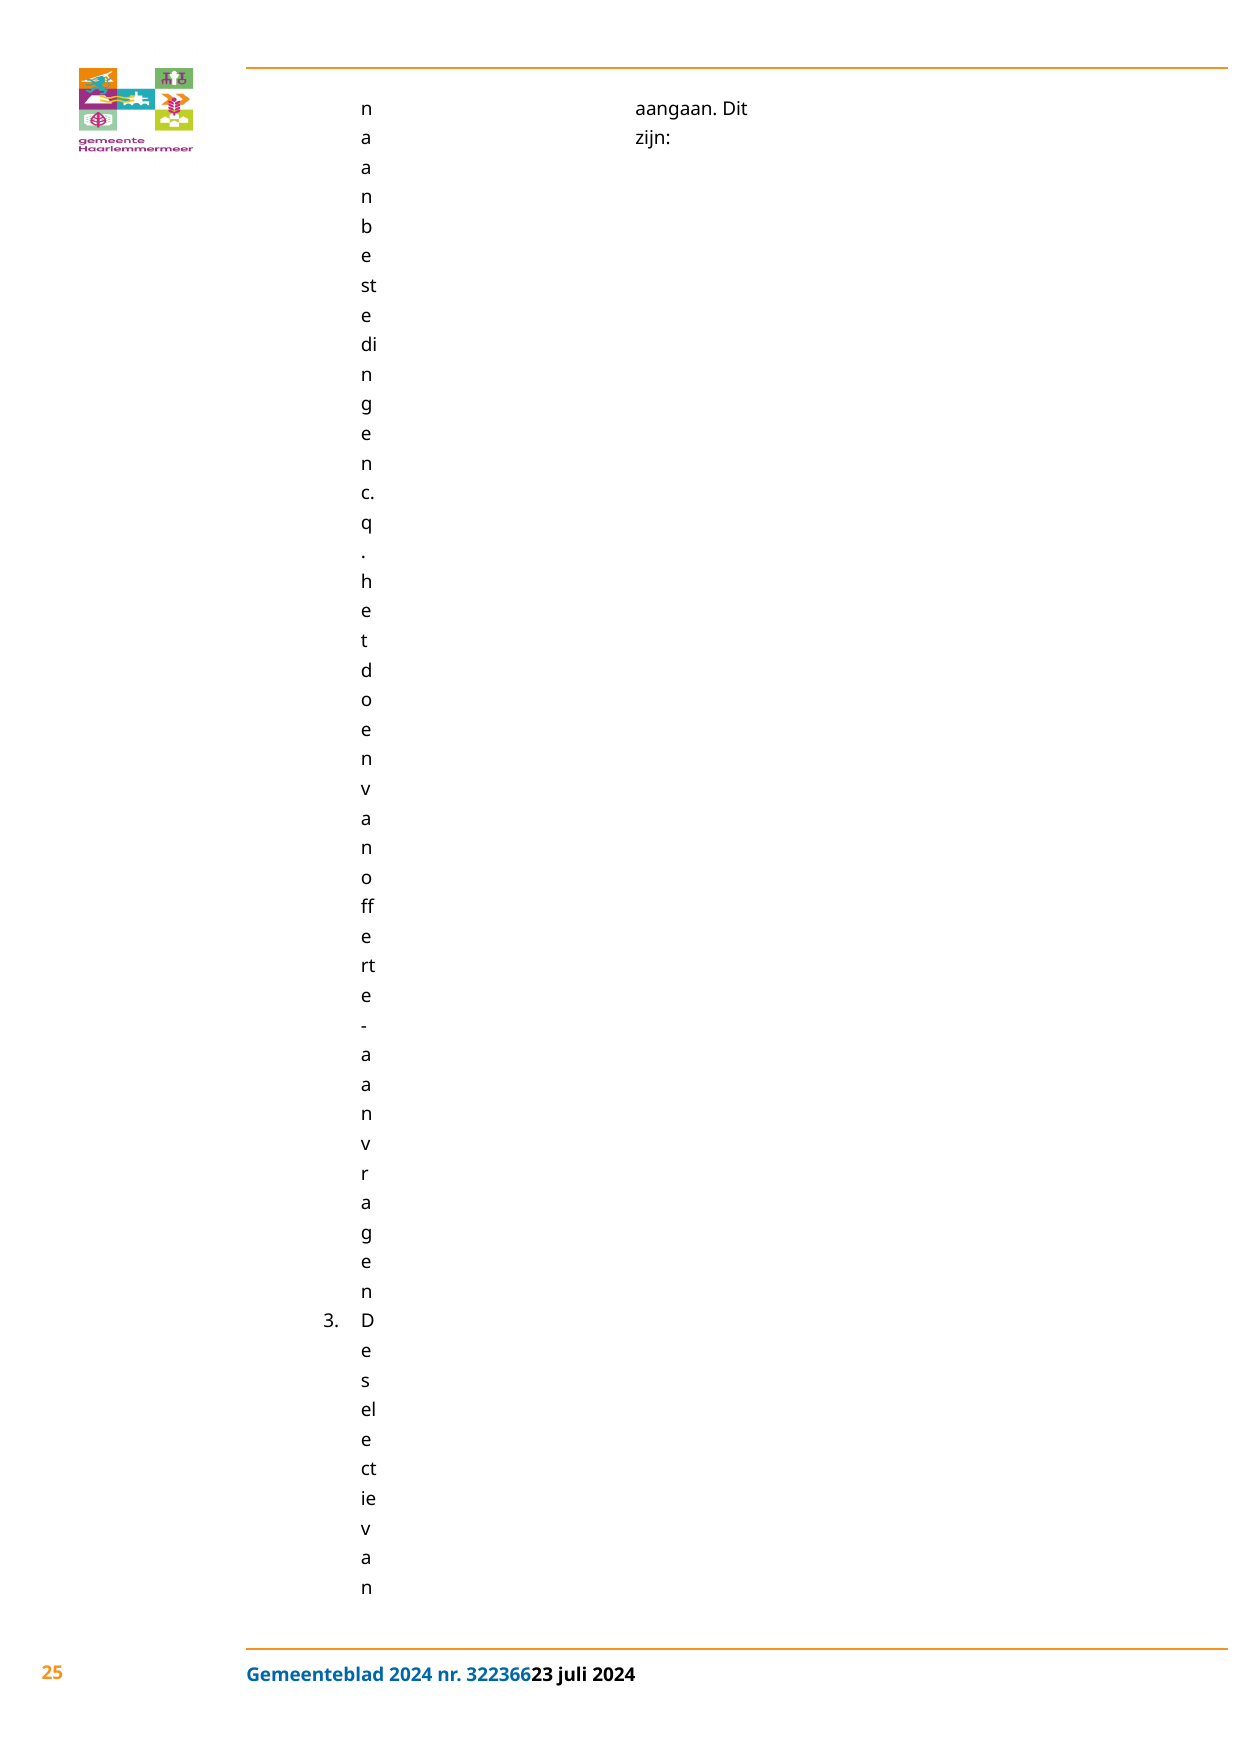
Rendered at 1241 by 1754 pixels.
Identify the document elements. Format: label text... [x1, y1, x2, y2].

table_cell [377, 95, 506, 1600]
picture [41, 47, 231, 172]
table_cell [764, 95, 1152, 1600]
table_cell [506, 95, 635, 1600]
table_cell n aanbestedingen c.q. het doen van offerte-aanvragen De selectie van [248, 95, 377, 1600]
table_cell aangaan. Dit zijn: [635, 95, 764, 1600]
